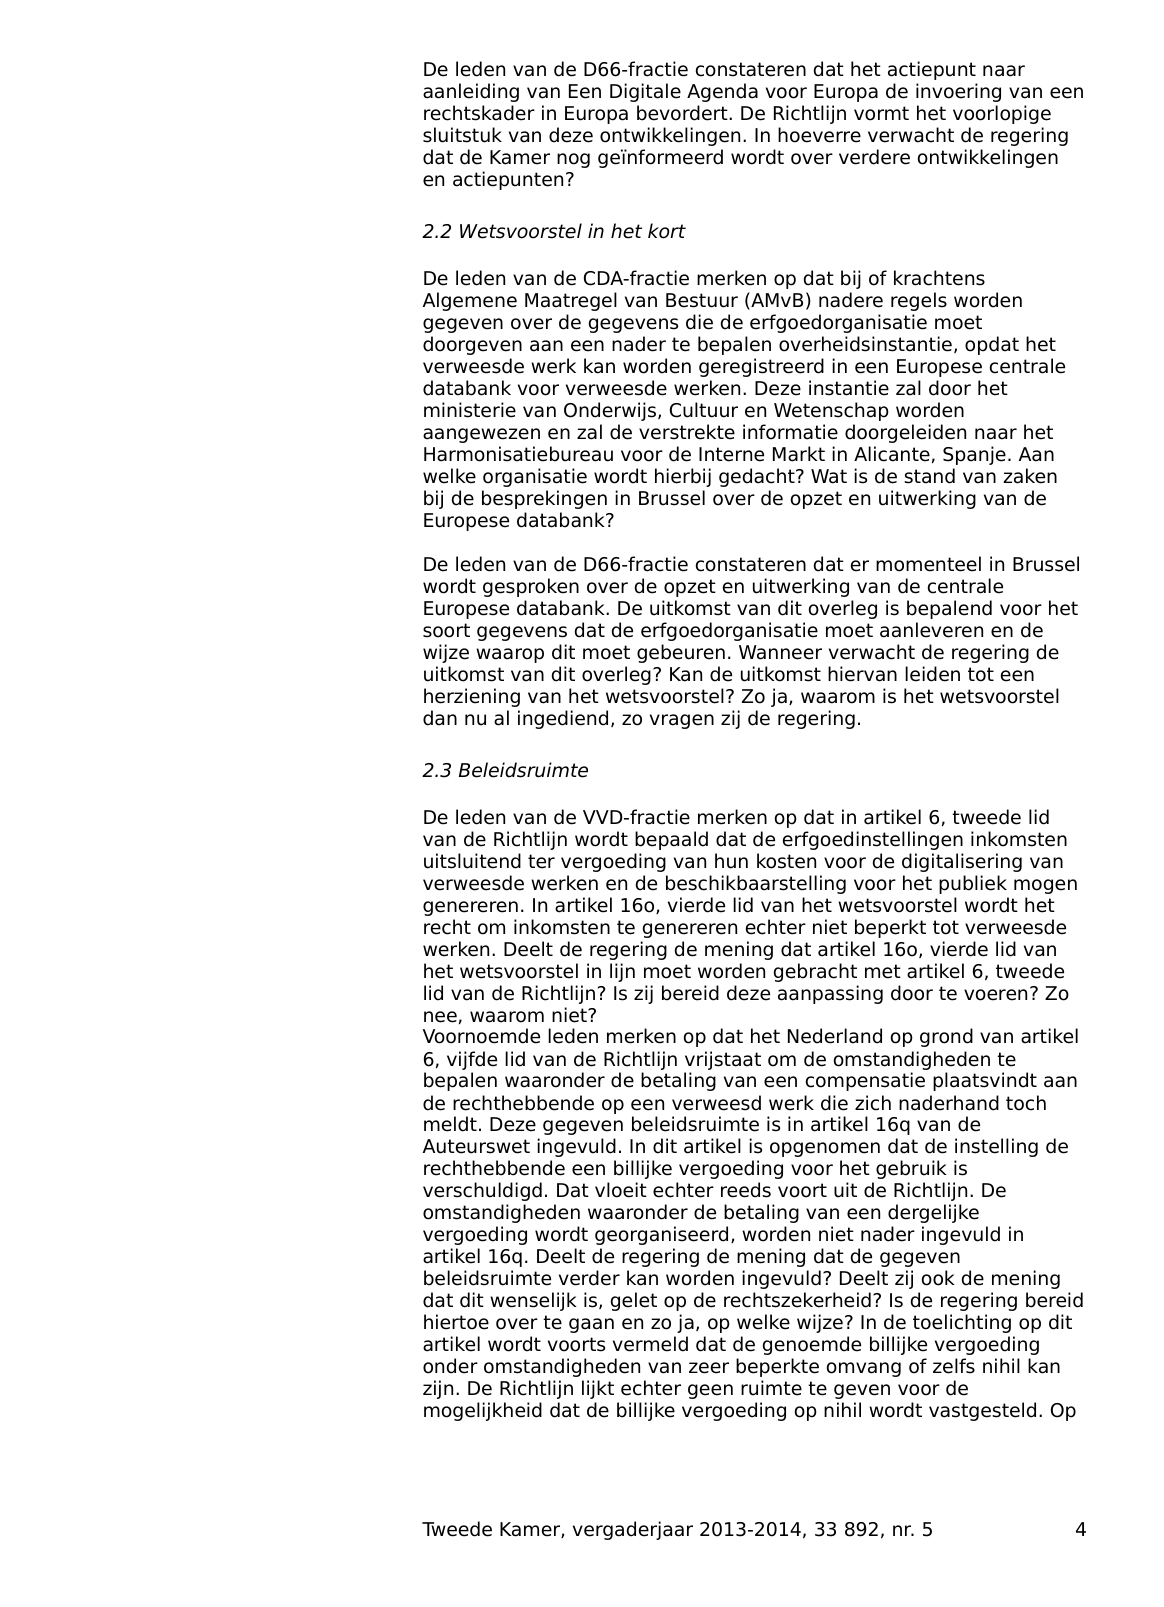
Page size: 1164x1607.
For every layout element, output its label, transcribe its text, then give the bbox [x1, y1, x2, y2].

text De leden van de D66-fractie constateren dat het actiepunt naar aanleiding van Een Digitale Agenda voor Europa de invoering van een rechtskader in Europa bevordert. De Richtlijn vormt het voorlopige sluitstuk van deze ontwikkelingen. In hoeverre verwacht de regering dat de Kamer nog geïnformeerd wordt over verdere ontwikkelingen en actiepunten? [422, 59, 1087, 191]
text De leden van de CDA-fractie merken op dat bij of krachtens Algemene Maatregel van Bestuur (AMvB) nadere regels worden gegeven over de gegevens die de erfgoedorganisatie moet doorgeven aan een nader te bepalen overheidsinstantie, opdat het verweesde werk kan worden geregistreerd in een Europese centrale databank voor verweesde werken. Deze instantie zal door het ministerie van Onderwijs, Cultuur en Wetenschap worden aangewezen en zal de verstrekte informatie doorgeleiden naar het Harmonisatiebureau voor de Interne Markt in Alicante, Spanje. Aan welke organisatie wordt hierbij gedacht? Wat is de stand van zaken bij de besprekingen in Brussel over de opzet en uitwerking van de Europese databank? [422, 268, 1087, 532]
text De leden van de D66-fractie constateren dat er momenteel in Brussel wordt gesproken over de opzet en uitwerking van de centrale Europese databank. De uitkomst van dit overleg is bepalend voor het soort gegevens dat de erfgoedorganisatie moet aanleveren en de wijze waarop dit moet gebeuren. Wanneer verwacht de regering de uitkomst van dit overleg? Kan de uitkomst hiervan leiden tot een herziening van het wetsvoorstel? Zo ja, waarom is het wetsvoorstel dan nu al ingediend, zo vragen zij de regering. [422, 554, 1087, 730]
text De leden van de VVD-fractie merken op dat in artikel 6, tweede lid van de Richtlijn wordt bepaald dat de erfgoedinstellingen inkomsten uitsluitend ter vergoeding van hun kosten voor de digitalisering van verweesde werken en de beschikbaarstelling voor het publiek mogen genereren. In artikel 16o, vierde lid van het wetsvoorstel wordt het recht om inkomsten te genereren echter niet beperkt tot verweesde werken. Deelt de regering de mening dat artikel 16o, vierde lid van het wetsvoorstel in lijn moet worden gebracht met artikel 6, tweede lid van de Richtlijn? Is zij bereid deze aanpassing door te voeren? Zo nee, waarom niet? [422, 807, 1087, 1026]
subtitle 2.2 Wetsvoorstel in het kort [422, 221, 1087, 243]
text Voornoemde leden merken op dat het Nederland op grond van artikel 6, vijfde lid van de Richtlijn vrijstaat om de omstandigheden te bepalen waaronder de betaling van een compensatie plaatsvindt aan de rechthebbende op een verweesd werk die zich naderhand toch meldt. Deze gegeven beleidsruimte is in artikel 16q van de Auteurswet ingevuld. In dit artikel is opgenomen dat de instelling de rechthebbende een billijke vergoeding voor het gebruik is verschuldigd. Dat vloeit echter reeds voort uit de Richtlijn. De omstandigheden waaronder de betaling van een dergelijke vergoeding wordt georganiseerd, worden niet nader ingevuld in artikel 16q. Deelt de regering de mening dat de gegeven beleidsruimte verder kan worden ingevuld? Deelt zij ook de mening dat dit wenselijk is, gelet op de rechtszekerheid? Is de regering bereid hiertoe over te gaan en zo ja, op welke wijze? In de toelichting op dit artikel wordt voorts vermeld dat de genoemde billijke vergoeding onder omstandigheden van zeer beperkte omvang of zelfs nihil kan zijn. De Richtlijn lijkt echter geen ruimte te geven voor de mogelijkheid dat de billijke vergoeding op nihil wordt vastgesteld. Op [422, 1026, 1087, 1422]
subtitle 2.3 Beleidsruimte [422, 760, 1087, 782]
